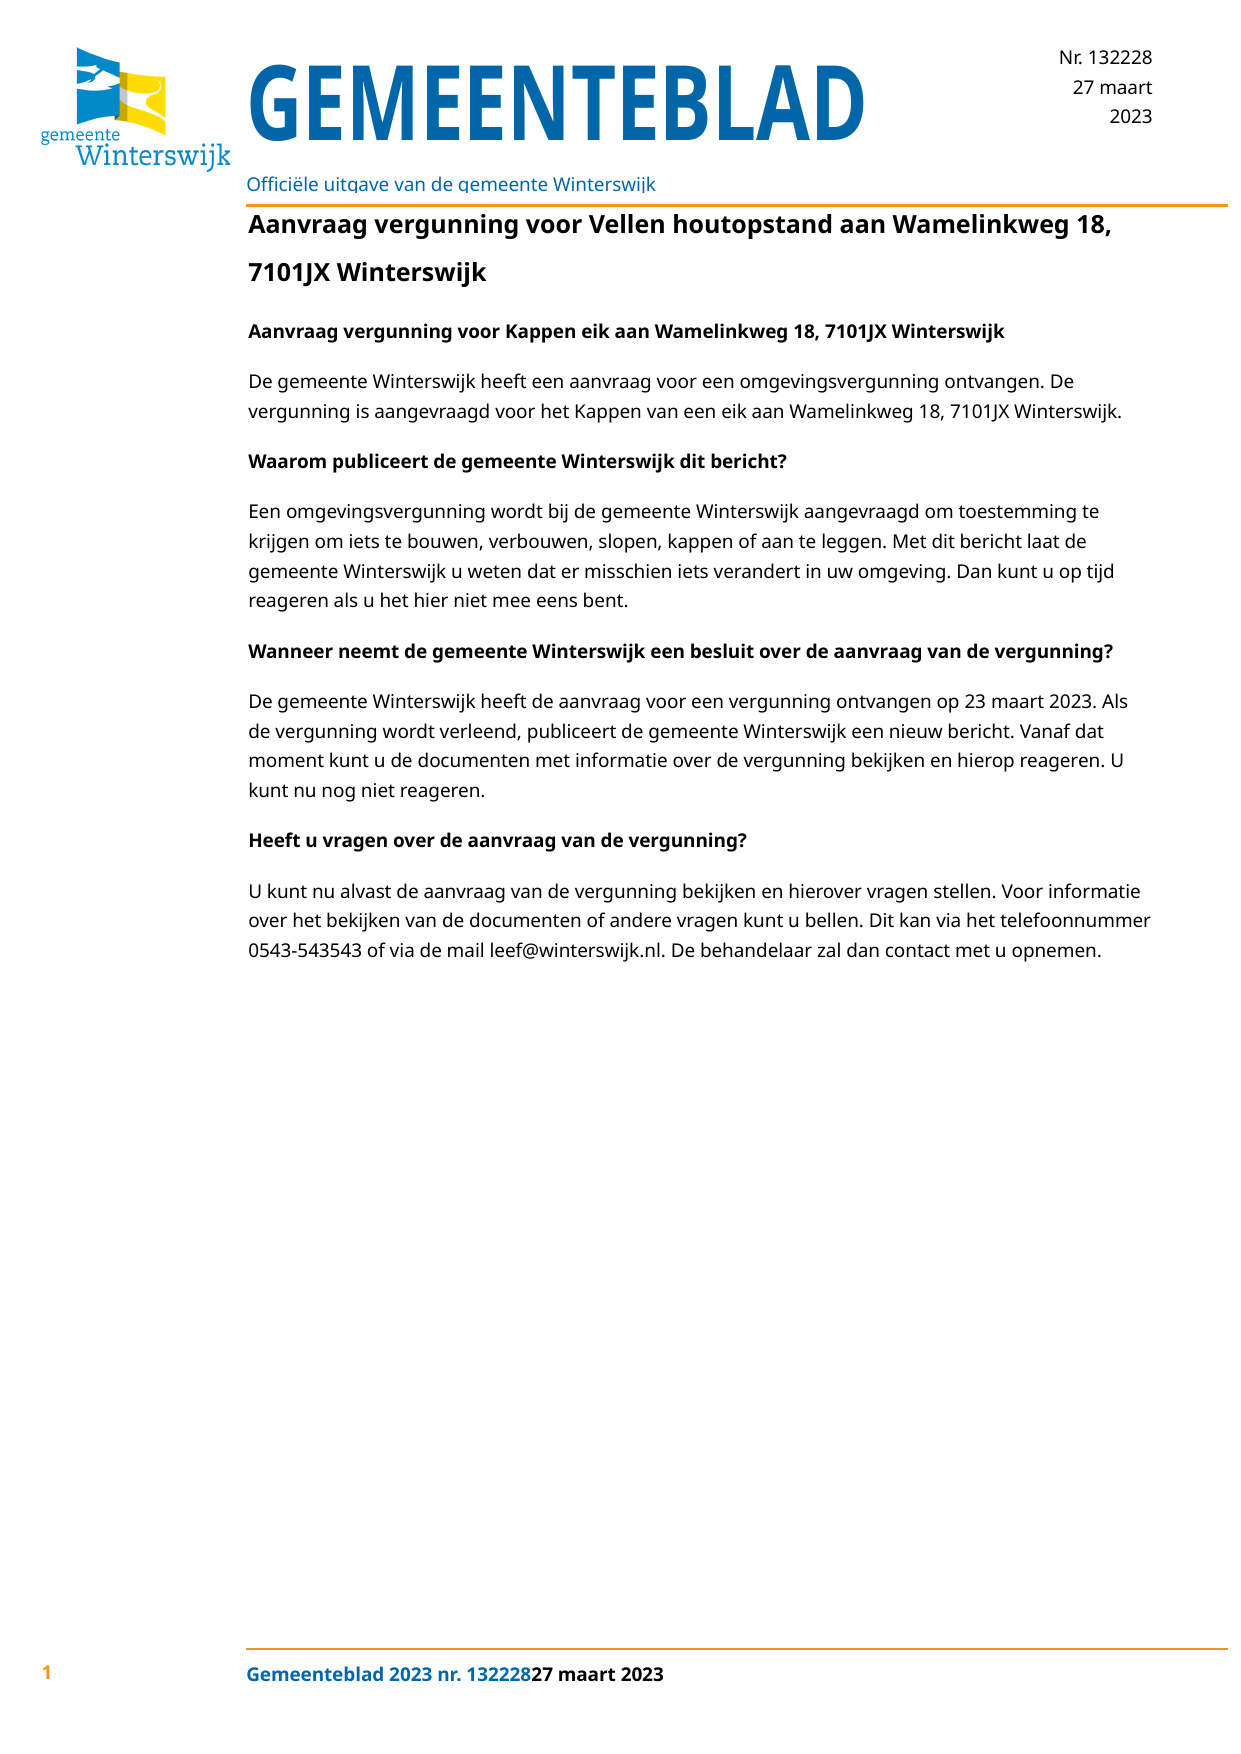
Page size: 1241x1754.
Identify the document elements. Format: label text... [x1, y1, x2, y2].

text Een omgevingsvergunning wordt bij de gemeente Winterswijk aangevraagd om toestemming te krijgen om iets te bouwen, verbouwen, slopen, kappen of aan te leggen. Met dit bericht laat de gemeente Winterswijk u weten dat er misschien iets verandert in uw omgeving. Dan kunt u op tijd reageren als u het hier niet mee eens bent. [248, 499, 1152, 613]
text Aanvraag vergunning voor Kappen eik aan Wamelinkweg 18, 7101JX Winterswijk [248, 318, 1152, 344]
text U kunt nu alvast de aanvraag van de vergunning bekijken en hierover vragen stellen. Voor informatie over het bekijken van de documenten of andere vragen kunt u bellen. Dit kan via het telefoonnummer 0543-543543 of via de mail leef@winterswijk.nl. De behandelaar zal dan contact met u opnemen. [248, 878, 1152, 963]
text Aanvraag vergunning voor Vellen houtopstand aan Wamelinkweg 18, 7101JX Winterswijk [248, 207, 1152, 288]
text De gemeente Winterswijk heeft de aanvraag voor een vergunning ontvangen op 23 maart 2023. Als de vergunning wordt verleend, publiceert de gemeente Winterswijk een nieuw bericht. Vanaf dat moment kunt u de documenten met informatie over de vergunning bekijken en hierop reageren. U kunt nu nog niet reageren. [248, 688, 1152, 803]
text Wanneer neemt de gemeente Winterswijk een besluit over de aanvraag van de vergunning? [248, 638, 1152, 664]
picture [41, 47, 231, 172]
picture [225, 153, 231, 162]
text Waarom publiceert de gemeente Winterswijk dit bericht? [248, 448, 1152, 474]
text Heeft u vragen over de aanvraag van de vergunning? [248, 827, 1152, 853]
text De gemeente Winterswijk heeft een aanvraag voor een omgevingsvergunning ontvangen. De vergunning is aangevraagd voor het Kappen van een eik aan Wamelinkweg 18, 7101JX Winterswijk. [248, 368, 1152, 424]
